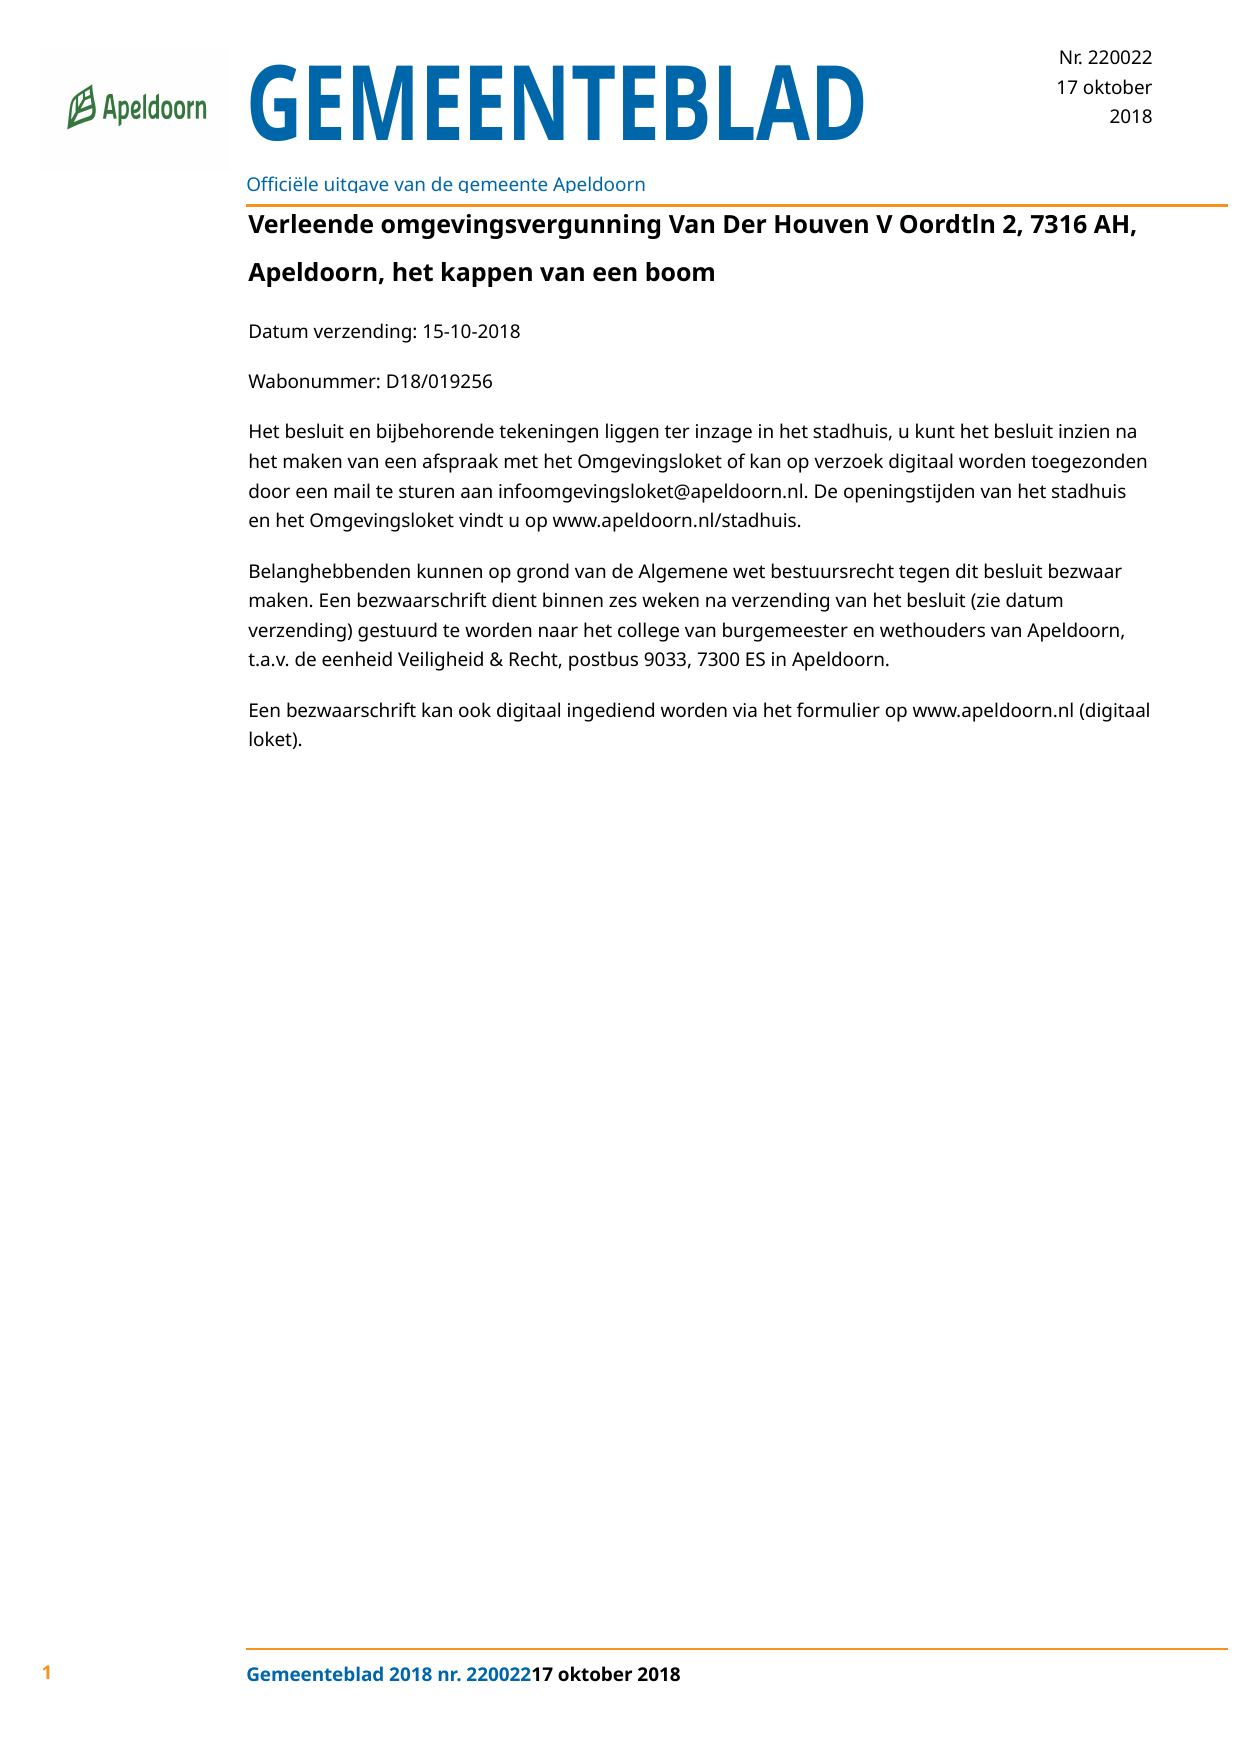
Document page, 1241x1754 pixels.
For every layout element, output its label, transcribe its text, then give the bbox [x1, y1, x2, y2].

text Datum verzending: 15-10-2018 [248, 318, 1152, 344]
text Wabonummer: D18/019256 [248, 368, 1152, 394]
picture [41, 47, 231, 172]
text Een bezwaarschrift kan ook digitaal ingediend worden via het formulier op www.apeldoorn.nl (digitaal loket). [248, 697, 1152, 752]
text Het besluit en bijbehorende tekeningen liggen ter inzage in het stadhuis, u kunt het besluit inzien na het maken van een afspraak met het Omgevingsloket of kan op verzoek digitaal worden toegezonden door een mail te sturen aan infoomgevingsloket@apeldoorn.nl. De openingstijden van het stadhuis en het Omgevingsloket vindt u op www.apeldoorn.nl/stadhuis. [248, 419, 1152, 533]
text Verleende omgevingsvergunning Van Der Houven V Oordtln 2, 7316 AH, Apeldoorn, het kappen van een boom [248, 207, 1152, 288]
text Belanghebbenden kunnen op grond van de Algemene wet bestuursrecht tegen dit besluit bezwaar maken. Een bezwaarschrift dient binnen zes weken na verzending van het besluit (zie datum verzending) gestuurd te worden naar het college van burgemeester en wethouders van Apeldoorn, t.a.v. de eenheid Veiligheid & Recht, postbus 9033, 7300 ES in Apeldoorn. [248, 558, 1152, 672]
